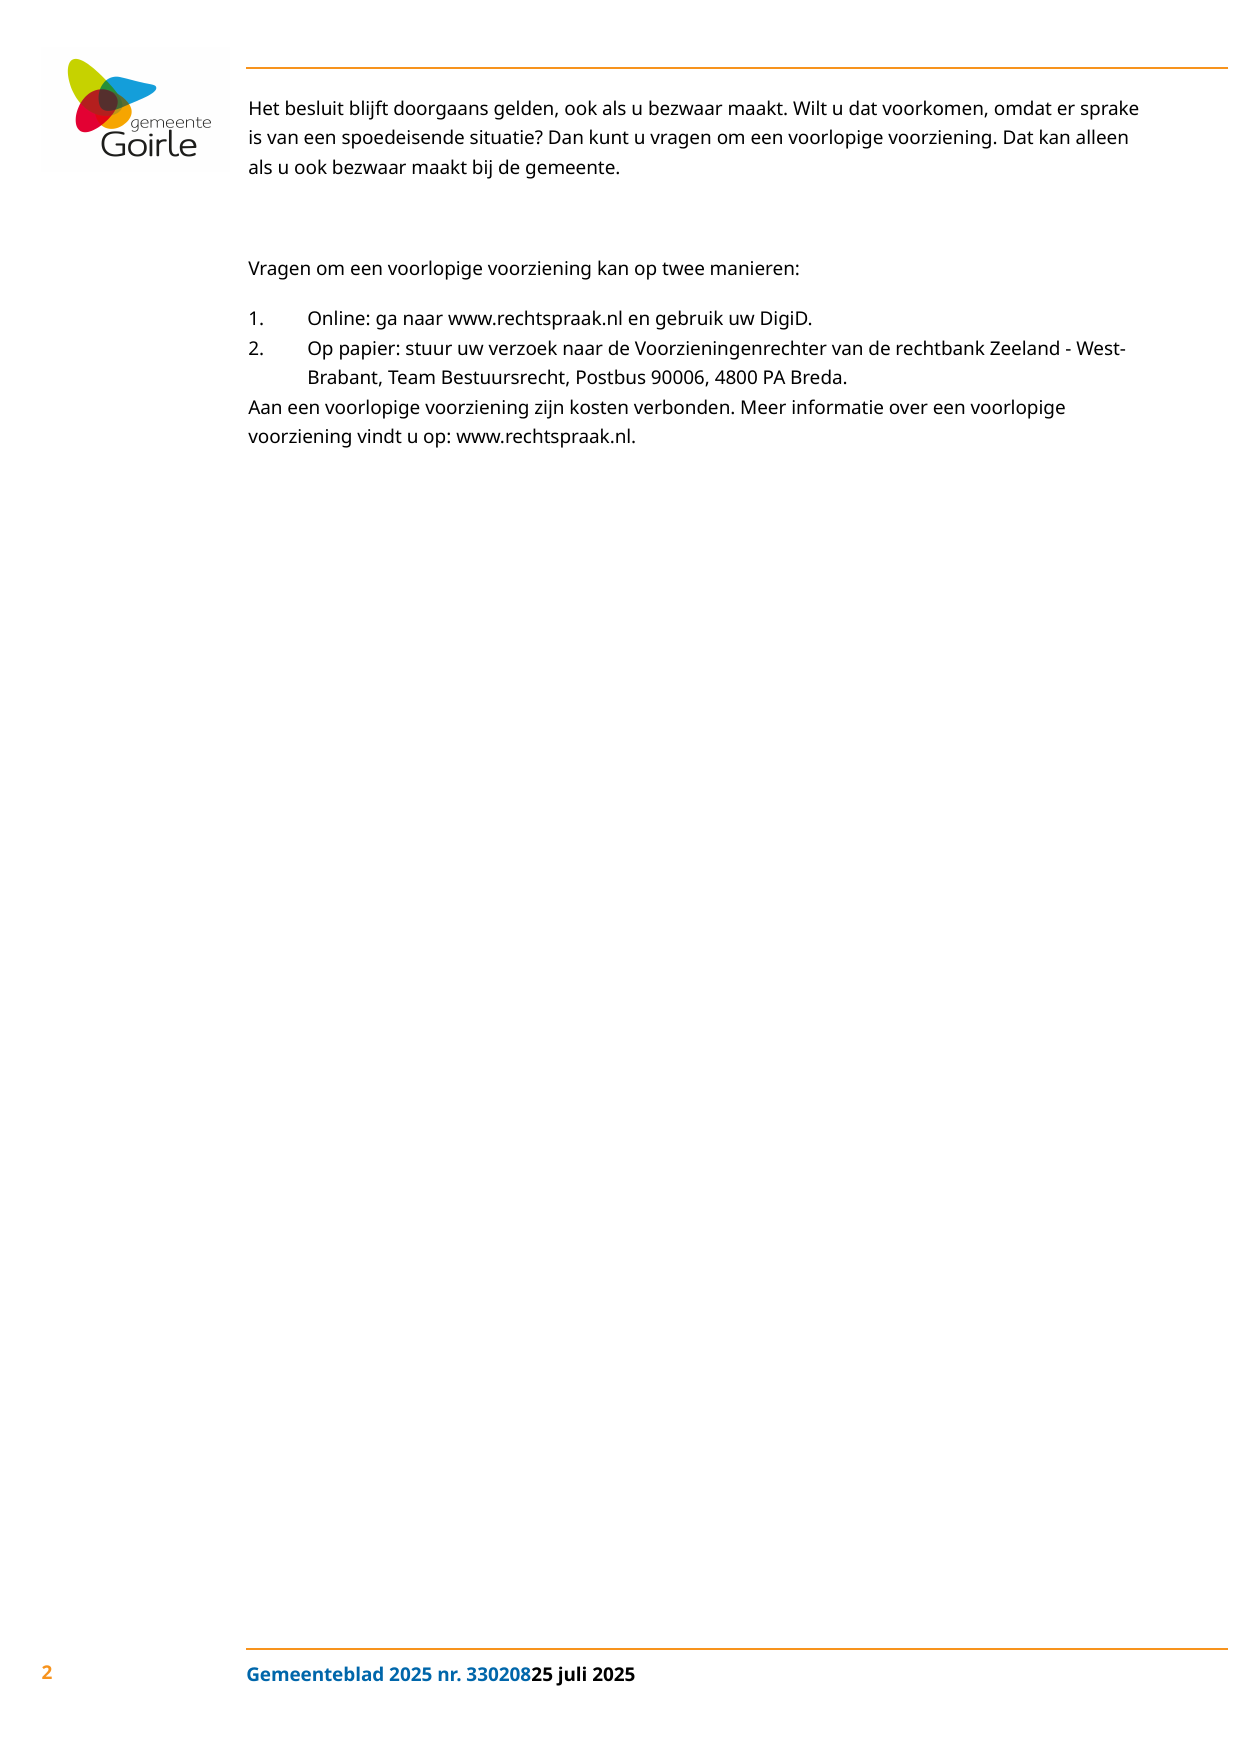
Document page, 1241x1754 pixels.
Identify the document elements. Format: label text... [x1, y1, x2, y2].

text Vragen om een voorlopige voorziening kan op twee manieren: [248, 255, 1152, 281]
list Op papier: stuur uw verzoek naar de Voorzieningenrechter van de rechtbank Zeeland - West-Brabant, Team Bestuursrecht, Postbus 90006, 4800 PA Breda. [248, 335, 1152, 390]
text Aan een voorlopige voorziening zijn kosten verbonden. Meer informatie over een voorlopige voorziening vindt u op: www.rechtspraak.nl. [248, 394, 1152, 449]
list Online: ga naar www.rechtspraak.nl en gebruik uw DigiD. [248, 305, 1152, 331]
text Het besluit blijft doorgaans gelden, ook als u bezwaar maakt. Wilt u dat voorkomen, omdat er sprake is van een spoedeisende situatie? Dan kunt u vragen om een voorlopige voorziening. Dat kan alleen als u ook bezwaar maakt bij de gemeente. [248, 95, 1152, 180]
picture [41, 47, 231, 172]
